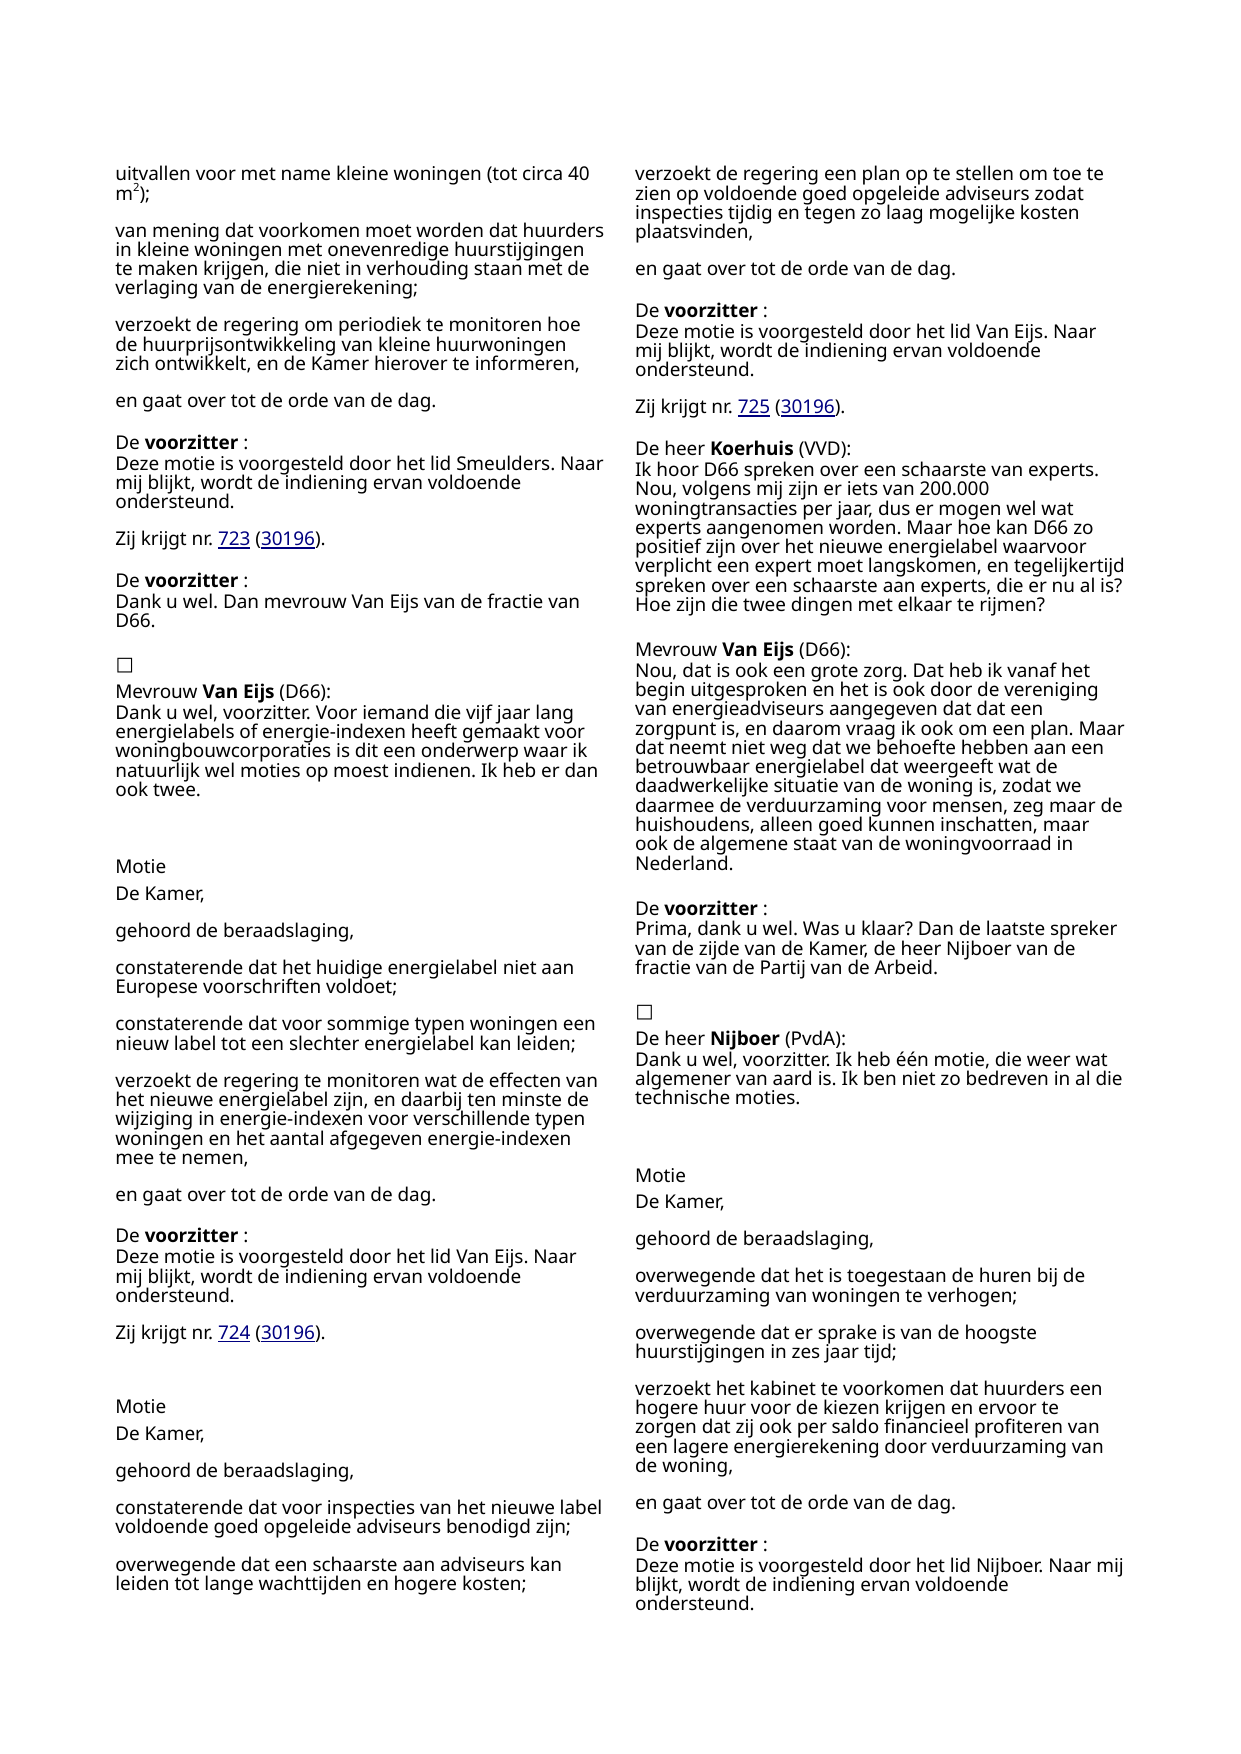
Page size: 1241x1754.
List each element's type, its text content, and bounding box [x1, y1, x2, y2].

text Zij krijgt nr. 725 (30196). [635, 398, 1125, 418]
text verzoekt de regering om periodiek te monitoren hoe de huurprijsontwikkeling van kleine huurwoningen zich ontwikkelt, en de Kamer hierover te informeren, [115, 316, 605, 374]
text Motie [115, 853, 605, 879]
text Deze motie is voorgesteld door het lid Van Eijs. Naar mij blijkt, wordt de indiening ervan voldoende ondersteund. [115, 1248, 605, 1306]
text Zij krijgt nr. 724 (30196). [115, 1324, 605, 1343]
text overwegende dat een schaarste aan adviseurs kan leiden tot lange wachttijden en hogere kosten; [115, 1556, 605, 1594]
text Prima, dank u wel. Was u klaar? Dan de laatste spreker van de zijde van de Kamer, de heer Nijboer van de fractie van de Partij van de Arbeid. [635, 920, 1125, 978]
text De Kamer, [115, 1425, 605, 1444]
text en gaat over tot de orde van de dag. [635, 260, 1125, 279]
text De voorzitter : [115, 429, 605, 454]
text De Kamer, [635, 1193, 1125, 1213]
text De Kamer, [115, 885, 605, 904]
text De voorzitter : [635, 297, 1125, 323]
text Ik hoor D66 spreken over een schaarste van experts. Nou, volgens mij zijn er iets van 200.000 woningtransacties per jaar, dus er mogen wel wat experts aangenomen worden. Maar hoe kan D66 zo positief zijn over het nieuwe energielabel waarvoor verplicht een expert moet langskomen, en tegelijkertijd spreken over een schaarste aan experts, die er nu al is? Hoe zijn die twee dingen met elkaar te rijmen? [635, 461, 1125, 615]
text Dank u wel, voorzitter. Ik heb één motie, die weer wat algemener van aard is. Ik ben niet zo bedreven in al die technische moties. [635, 1051, 1125, 1108]
text ⬜ [115, 652, 605, 678]
text gehoord de beraadslaging, [115, 922, 605, 941]
text Motie [115, 1394, 605, 1419]
text constaterende dat voor sommige typen woningen een nieuw label tot een slechter energielabel kan leiden; [115, 1015, 605, 1054]
text en gaat over tot de orde van de dag. [115, 392, 605, 411]
text verzoekt het kabinet te voorkomen dat huurders een hogere huur voor de kiezen krijgen en ervoor te zorgen dat zij ook per saldo financieel profiteren van een lagere energierekening door verduurzaming van de woning, [635, 1380, 1125, 1476]
text Deze motie is voorgesteld door het lid Smeulders. Naar mij blijkt, wordt de indiening ervan voldoende ondersteund. [115, 454, 605, 512]
text Nou, dat is ook een grote zorg. Dat heb ik vanaf het begin uitgesproken en het is ook door de vereniging van energieadviseurs aangegeven dat dat een zorgpunt is, en daarom vraag ik ook om een plan. Maar dat neemt niet weg dat we behoefte hebben aan een betrouwbaar energielabel dat weergeeft wat de daadwerkelijke situatie van de woning is, zodat we daarmee de verduurzaming voor mensen, zeg maar de huishoudens, alleen goed kunnen inschatten, maar ook de algemene staat van de woningvoorraad in Nederland. [635, 662, 1125, 874]
text en gaat over tot de orde van de dag. [635, 1494, 1125, 1513]
text Deze motie is voorgesteld door het lid Van Eijs. Naar mij blijkt, wordt de indiening ervan voldoende ondersteund. [635, 323, 1125, 381]
text De voorzitter : [115, 567, 605, 593]
text gehoord de beraadslaging, [635, 1230, 1125, 1250]
text De heer Koerhuis (VVD): [635, 435, 1125, 461]
text overwegende dat er sprake is van de hoogste huurstijgingen in zes jaar tijd; [635, 1324, 1125, 1362]
text van mening dat voorkomen moet worden dat huurders in kleine woningen met onevenredige huurstijgingen te maken krijgen, die niet in verhouding staan met de verlaging van de energierekening; [115, 222, 605, 299]
text verzoekt de regering een plan op te stellen om toe te zien op voldoende goed opgeleide adviseurs zodat inspecties tijdig en tegen zo laag mogelijke kosten plaatsvinden, [635, 165, 1125, 242]
text Mevrouw Van Eijs (D66): [115, 678, 605, 704]
text constaterende dat het huidige energielabel niet aan Europese voorschriften voldoet; [115, 959, 605, 998]
text uitvallen voor met name kleine woningen (tot circa 40 m2); [115, 165, 605, 204]
text De voorzitter : [635, 1531, 1125, 1557]
text en gaat over tot de orde van de dag. [115, 1186, 605, 1205]
text verzoekt de regering te monitoren wat de effecten van het nieuwe energielabel zijn, en daarbij ten minste de wijziging in energie-indexen voor verschillende typen woningen en het aantal afgegeven energie-indexen mee te nemen, [115, 1072, 605, 1168]
text De heer Nijboer (PvdA): [635, 1025, 1125, 1051]
text De voorzitter : [635, 895, 1125, 920]
text Dank u wel, voorzitter. Voor iemand die vijf jaar lang energielabels of energie-indexen heeft gemaakt voor woningbouwcorporaties is dit een onderwerp waar ik natuurlijk wel moties op moest indienen. Ik heb er dan ook twee. [115, 704, 605, 800]
text Dank u wel. Dan mevrouw Van Eijs van de fractie van D66. [115, 593, 605, 631]
text ⬜ [635, 999, 1125, 1025]
text Mevrouw Van Eijs (D66): [635, 636, 1125, 662]
text Deze motie is voorgesteld door het lid Nijboer. Naar mij blijkt, wordt de indiening ervan voldoende ondersteund. [635, 1557, 1125, 1614]
text gehoord de beraadslaging, [115, 1462, 605, 1482]
text Motie [635, 1162, 1125, 1187]
text Zij krijgt nr. 723 (30196). [115, 530, 605, 549]
text De voorzitter : [115, 1223, 605, 1248]
text overwegende dat het is toegestaan de huren bij de verduurzaming van woningen te verhogen; [635, 1267, 1125, 1306]
text constaterende dat voor inspecties van het nieuwe label voldoende goed opgeleide adviseurs benodigd zijn; [115, 1499, 605, 1538]
